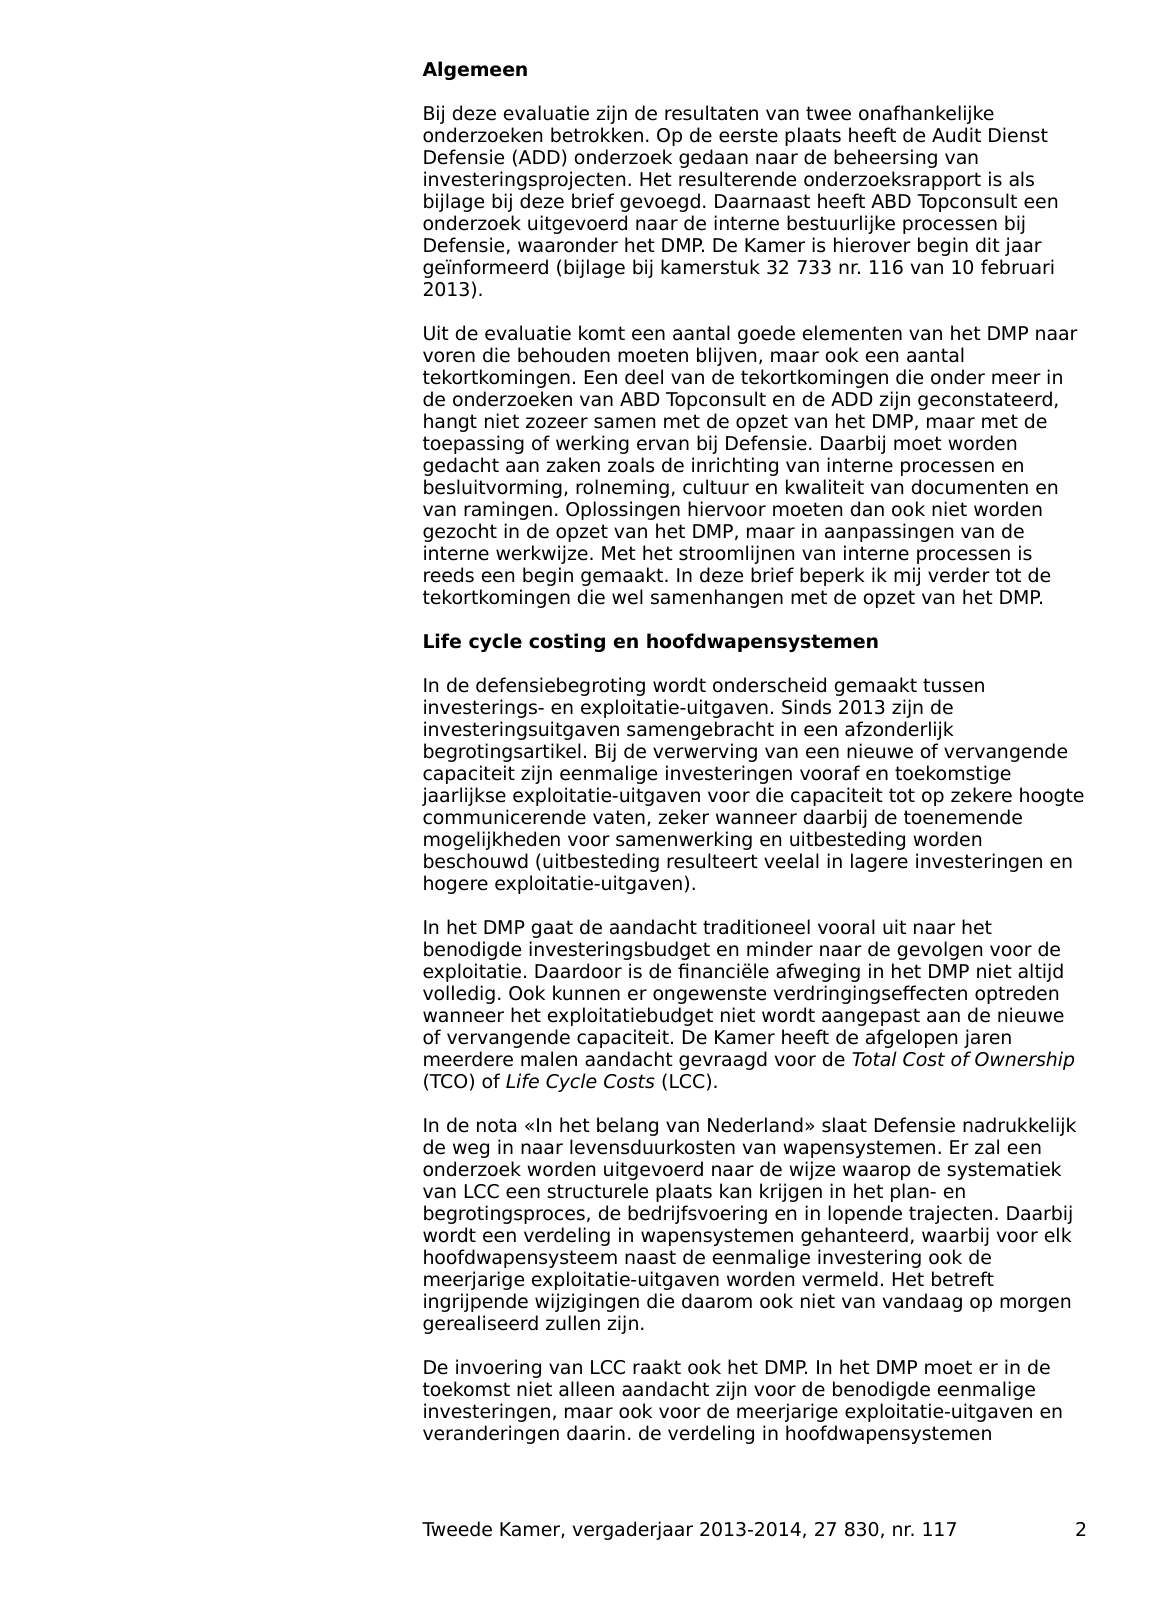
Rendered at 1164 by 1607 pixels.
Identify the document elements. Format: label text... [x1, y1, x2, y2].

text Bij deze evaluatie zijn de resultaten van twee onafhankelijke onderzoeken betrokken. Op de eerste plaats heeft de Audit Dienst Defensie (ADD) onderzoek gedaan naar de beheersing van investeringsprojecten. Het resulterende onderzoeksrapport is als bijlage bij deze brief gevoegd. Daarnaast heeft ABD Topconsult een onderzoek uitgevoerd naar de interne bestuurlijke processen bij Defensie, waaronder het DMP. De Kamer is hierover begin dit jaar geïnformeerd (bijlage bij kamerstuk 32 733 nr. 116 van 10 februari 2013). [422, 103, 1087, 301]
text In de defensiebegroting wordt onderscheid gemaakt tussen investerings- en exploitatie-uitgaven. Sinds 2013 zijn de investeringsuitgaven samengebracht in een afzonderlijk begrotingsartikel. Bij de verwerving van een nieuwe of vervangende capaciteit zijn eenmalige investeringen vooraf en toekomstige jaarlijkse exploitatie-uitgaven voor die capaciteit tot op zekere hoogte communicerende vaten, zeker wanneer daarbij de toenemende mogelijkheden voor samenwerking en uitbesteding worden beschouwd (uitbesteding resulteert veelal in lagere investeringen en hogere exploitatie-uitgaven). [422, 675, 1087, 895]
text De invoering van LCC raakt ook het DMP. In het DMP moet er in de toekomst niet alleen aandacht zijn voor de benodigde eenmalige investeringen, maar ook voor de meerjarige exploitatie-uitgaven en veranderingen daarin. de verdeling in hoofdwapensystemen [422, 1357, 1087, 1445]
subtitle Algemeen [422, 59, 1087, 81]
text In de nota «In het belang van Nederland» slaat Defensie nadrukkelijk de weg in naar levensduurkosten van wapensystemen. Er zal een onderzoek worden uitgevoerd naar de wijze waarop de systematiek van LCC een structurele plaats kan krijgen in het plan- en begrotingsproces, de bedrijfsvoering en in lopende trajecten. Daarbij wordt een verdeling in wapensystemen gehanteerd, waarbij voor elk hoofdwapensysteem naast de eenmalige investering ook de meerjarige exploitatie-uitgaven worden vermeld. Het betreft ingrijpende wijzigingen die daarom ook niet van vandaag op morgen gerealiseerd zullen zijn. [422, 1115, 1087, 1335]
text Uit de evaluatie komt een aantal goede elementen van het DMP naar voren die behouden moeten blijven, maar ook een aantal tekortkomingen. Een deel van de tekortkomingen die onder meer in de onderzoeken van ABD Topconsult en de ADD zijn geconstateerd, hangt niet zozeer samen met de opzet van het DMP, maar met de toepassing of werking ervan bij Defensie. Daarbij moet worden gedacht aan zaken zoals de inrichting van interne processen en besluitvorming, rolneming, cultuur en kwaliteit van documenten en van ramingen. Oplossingen hiervoor moeten dan ook niet worden gezocht in de opzet van het DMP, maar in aanpassingen van de interne werkwijze. Met het stroomlijnen van interne processen is reeds een begin gemaakt. In deze brief beperk ik mij verder tot de tekortkomingen die wel samenhangen met de opzet van het DMP. [422, 323, 1087, 609]
text In het DMP gaat de aandacht traditioneel vooral uit naar het benodigde investeringsbudget en minder naar de gevolgen voor de exploitatie. Daardoor is de financiële afweging in het DMP niet altijd volledig. Ook kunnen er ongewenste verdringingseffecten optreden wanneer het exploitatiebudget niet wordt aangepast aan de nieuwe of vervangende capaciteit. De Kamer heeft de afgelopen jaren meerdere malen aandacht gevraagd voor de Total Cost of Ownership (TCO) of Life Cycle Costs (LCC). [422, 917, 1087, 1093]
subtitle Life cycle costing en hoofdwapensystemen [422, 631, 1087, 653]
